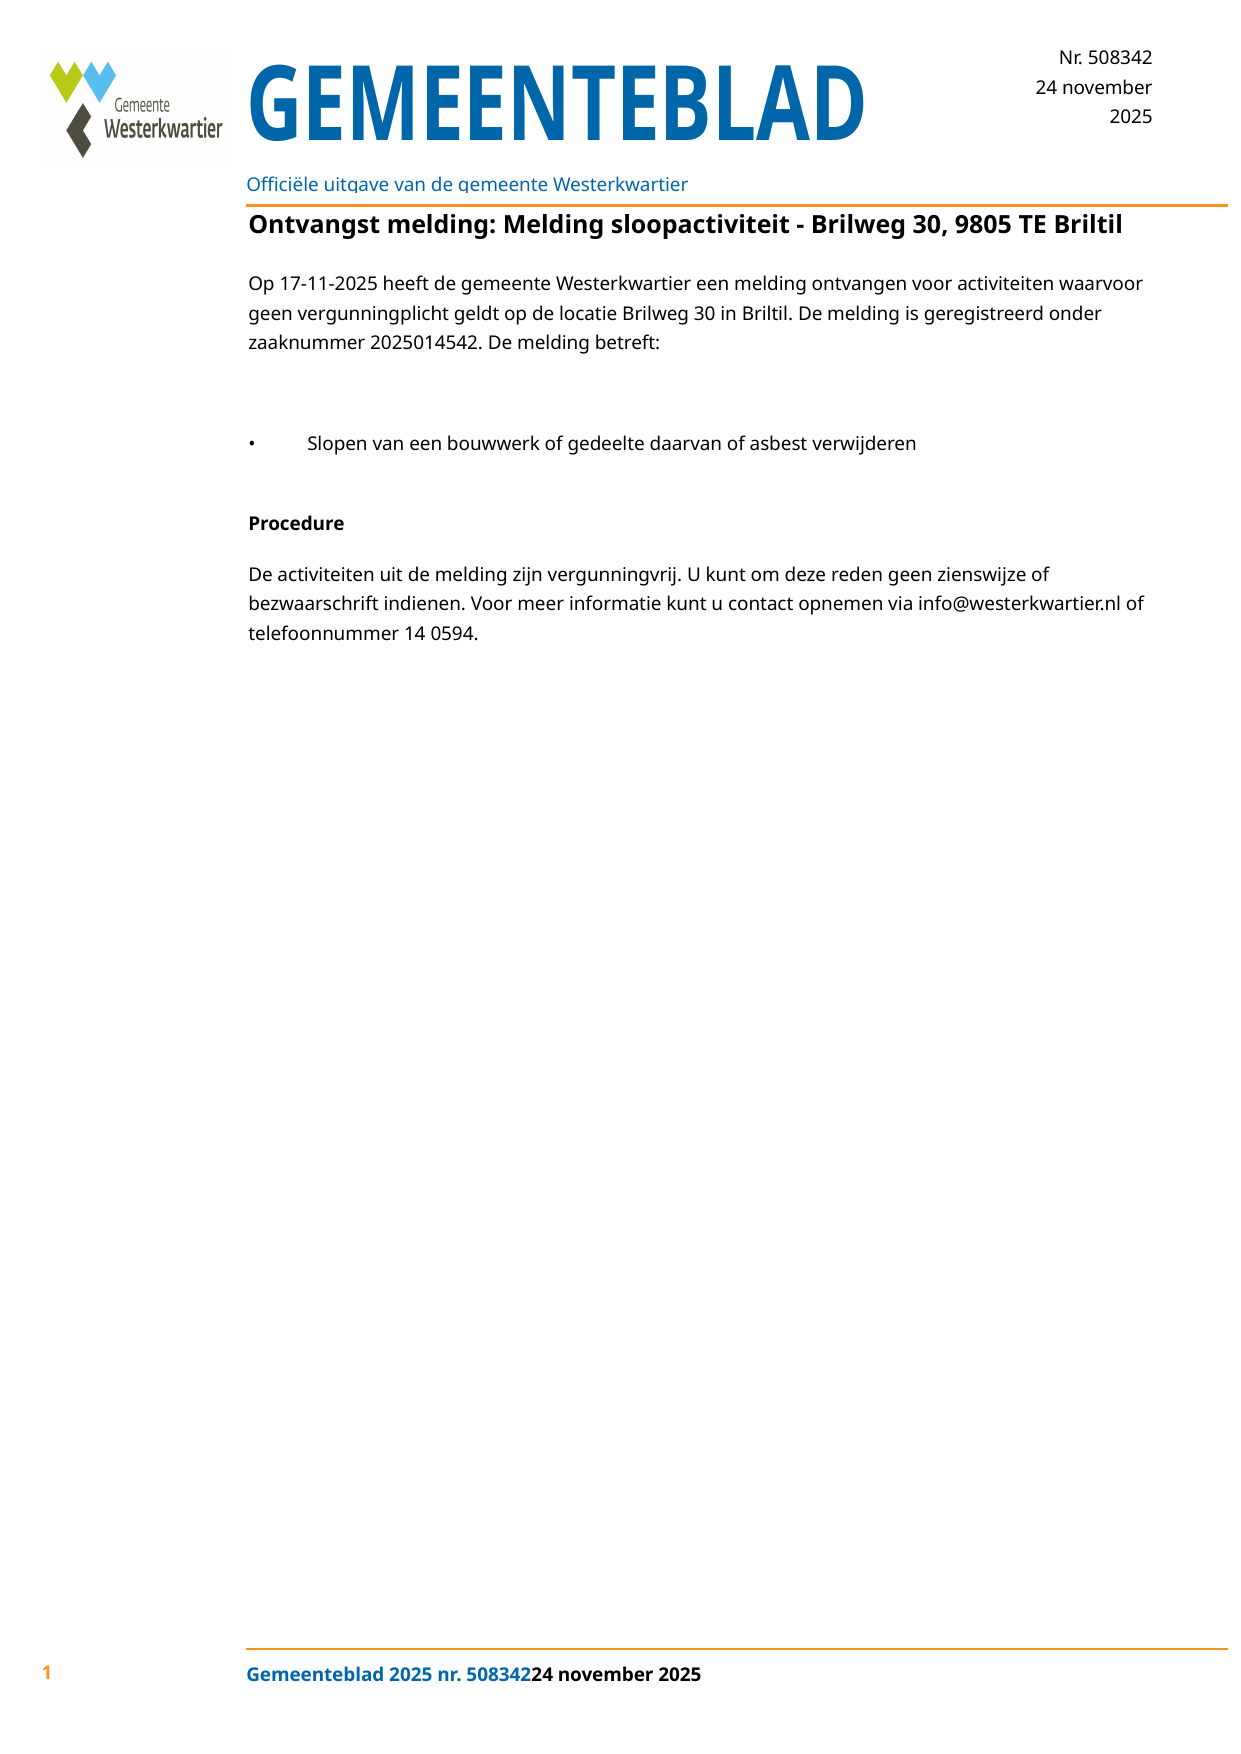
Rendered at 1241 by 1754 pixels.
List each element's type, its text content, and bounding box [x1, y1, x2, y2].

text Ontvangst melding: Melding sloopactiviteit - Brilweg 30, 9805 TE Briltil [248, 207, 1152, 241]
text De activiteiten uit de melding zijn vergunningvrij. U kunt om deze reden geen zienswijze of bezwaarschrift indienen. Voor meer informatie kunt u contact opnemen via info@westerkwartier.nl of telefoonnummer 14 0594. [248, 561, 1152, 646]
text Procedure [248, 510, 1152, 536]
list Slopen van een bouwwerk of gedeelte daarvan of asbest verwijderen [248, 430, 1152, 456]
text Op 17-11-2025 heeft de gemeente Westerkwartier een melding ontvangen voor activiteiten waarvoor geen vergunningplicht geldt op de locatie Brilweg 30 in Briltil. De melding is geregistreerd onder zaaknummer 2025014542. De melding betreft: [248, 270, 1152, 355]
picture [41, 47, 231, 172]
